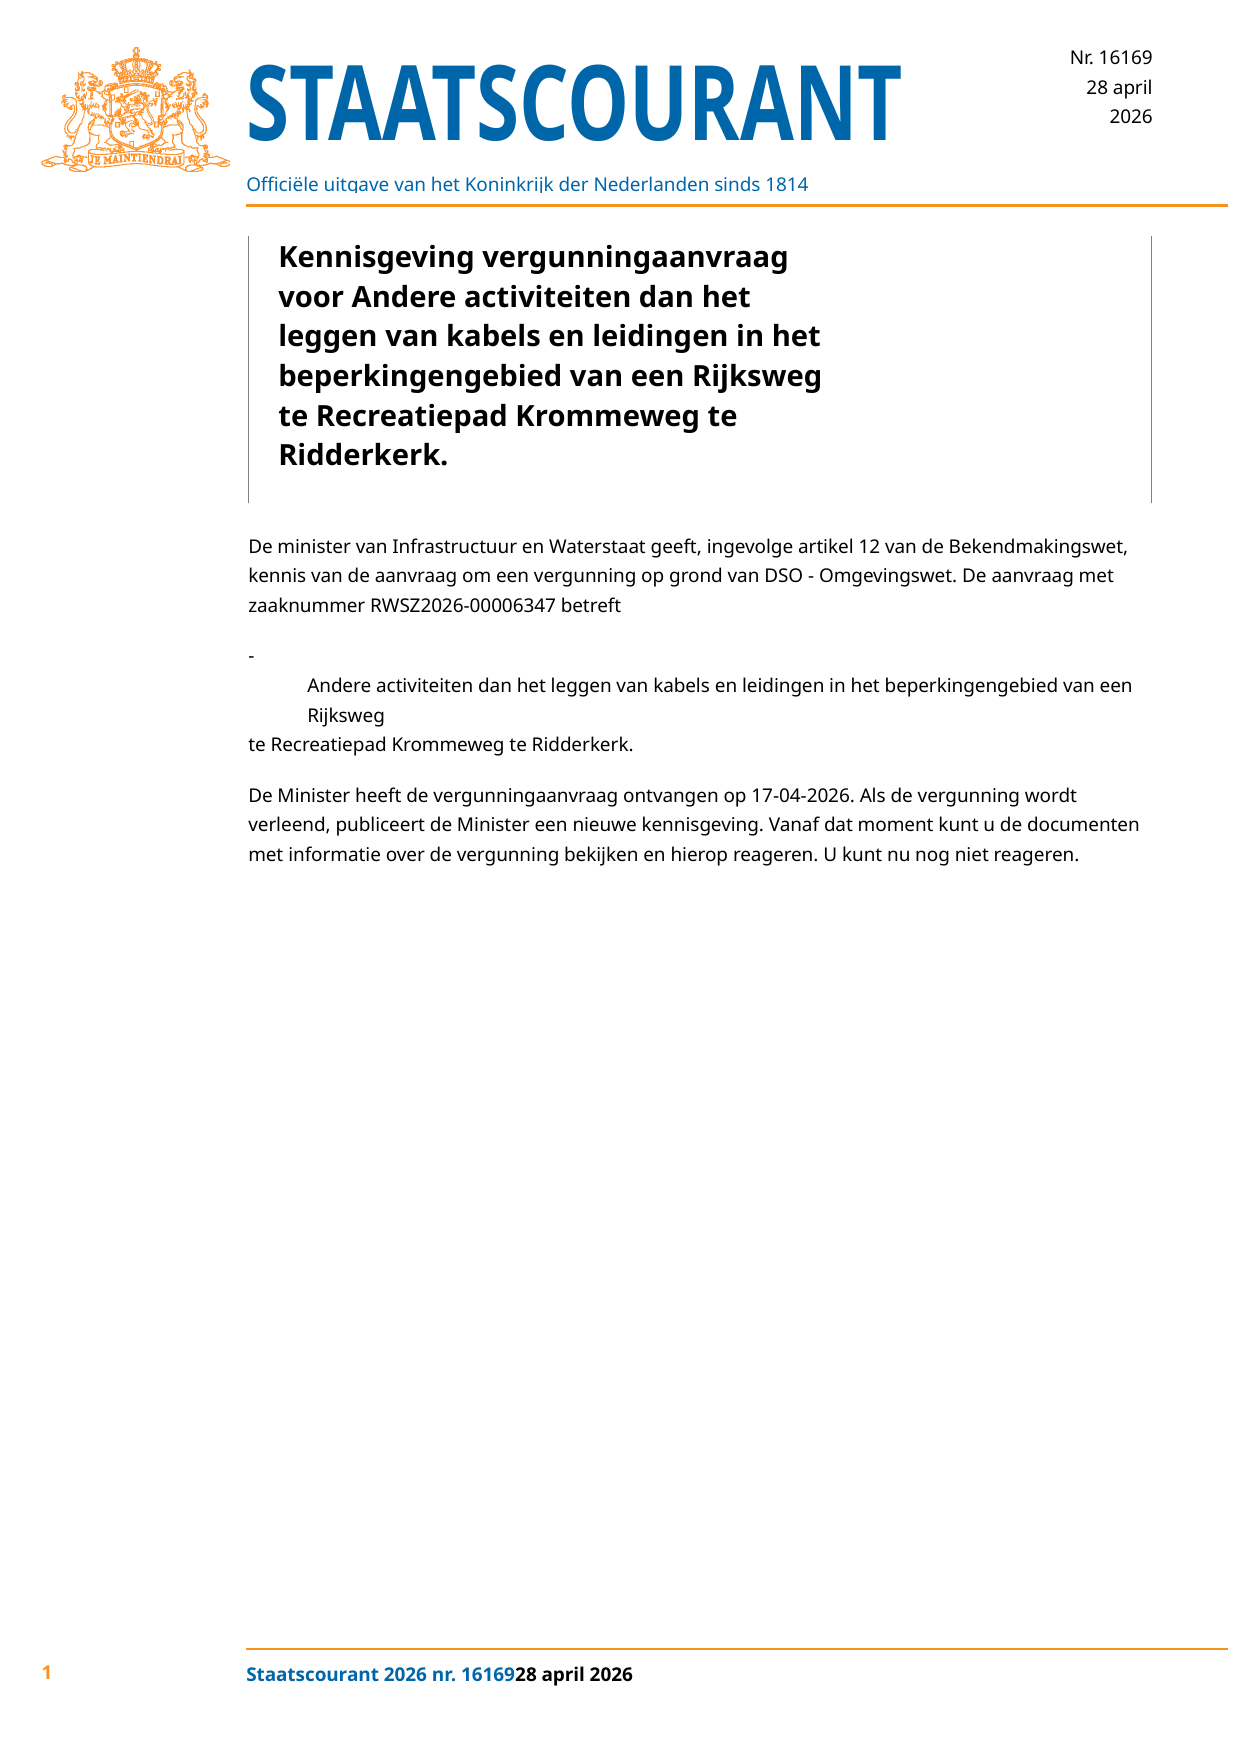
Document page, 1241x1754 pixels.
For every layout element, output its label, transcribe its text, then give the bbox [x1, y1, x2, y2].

table_header Kennisgeving vergunningaanvraag voor Andere activiteiten dan het leggen van kabels en leidingen in het beperkingengebied van een Rijksweg te Recreatiepad Krommeweg te Ridderkerk. [249, 236, 850, 503]
table_header [850, 236, 912, 413]
list Andere activiteiten dan het leggen van kabels en leidingen in het beperkingengebied van een Rijksweg [248, 672, 1152, 727]
picture [912, 236, 1090, 414]
table_header [850, 414, 1151, 503]
text De Minister heeft de vergunningaanvraag ontvangen op 17-04-2026. Als de vergunning wordt verleend, publiceert de Minister een nieuwe kennisgeving. Vanaf dat moment kunt u de documenten met informatie over de vergunning bekijken en hierop reageren. U kunt nu nog niet reageren. [248, 782, 1152, 867]
table_header [1090, 236, 1151, 413]
picture [41, 47, 231, 172]
text De minister van Infrastructuur en Waterstaat geeft, ingevolge artikel 12 van de Bekendmakingswet, kennis van de aanvraag om een vergunning op grond van DSO - Omgevingswet. De aanvraag met zaaknummer RWSZ2026-00006347 betreft [248, 533, 1152, 618]
text te Recreatiepad Krommeweg te Ridderkerk. [248, 731, 1152, 757]
